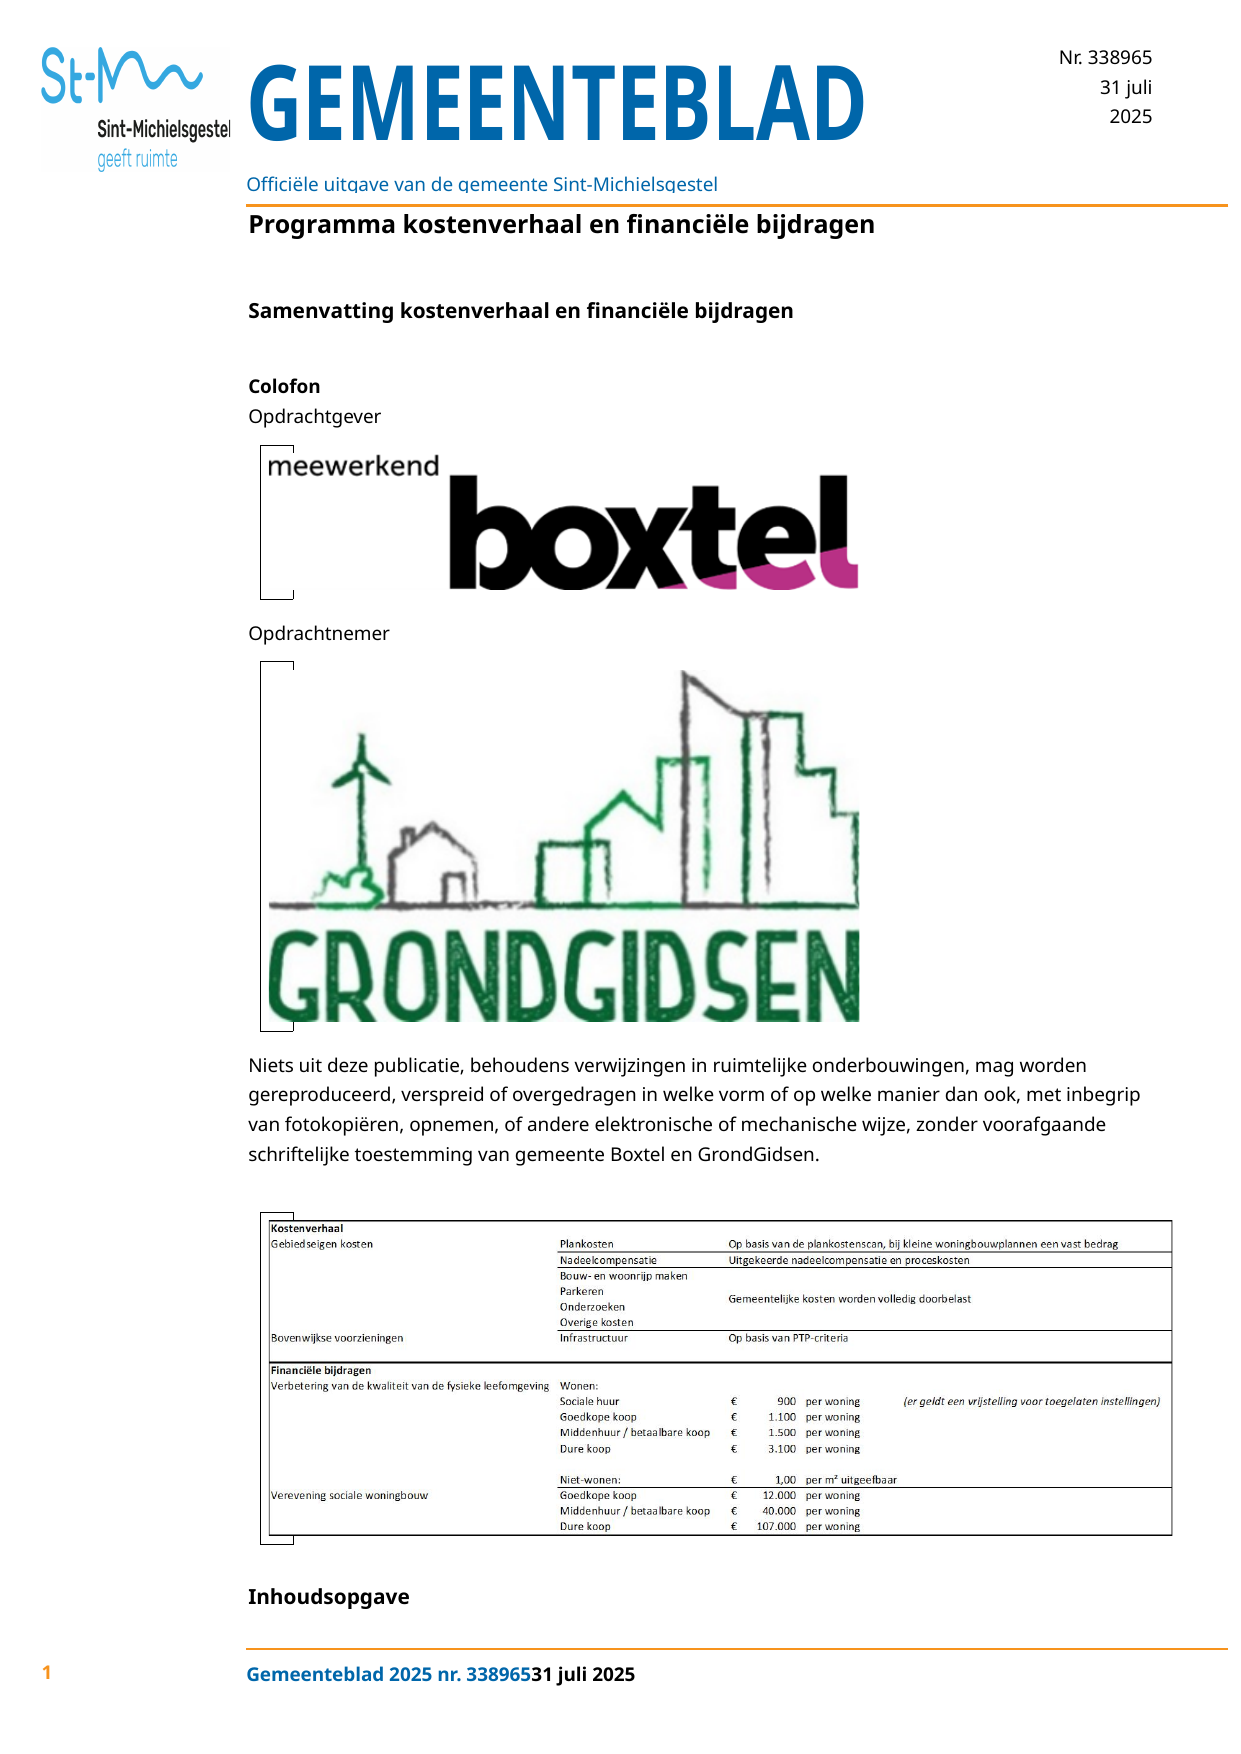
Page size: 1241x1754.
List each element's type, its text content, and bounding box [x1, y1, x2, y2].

text Opdrachtnemer [248, 620, 1152, 646]
picture [268, 670, 860, 1022]
text Colofon [248, 374, 1152, 399]
text Opdrachtgever [248, 403, 1152, 429]
picture [41, 47, 231, 172]
text Samenvatting kostenverhaal en financiële bijdragen [248, 296, 1152, 324]
picture [268, 453, 860, 590]
picture [268, 1220, 1173, 1536]
text Niets uit deze publicatie, behoudens verwijzingen in ruimtelijke onderbouwingen, mag worden gereproduceerd, verspreid of overgedragen in welke vorm of op welke manier dan ook, met inbegrip van fotokopiëren, opnemen, of andere elektronische of mechanische wijze, zonder voorafgaande schriftelijke toestemming van gemeente Boxtel en GrondGidsen. [248, 1052, 1152, 1166]
text Programma kostenverhaal en financiële bijdragen [248, 207, 1152, 241]
text Inhoudsopgave [248, 1582, 1152, 1610]
